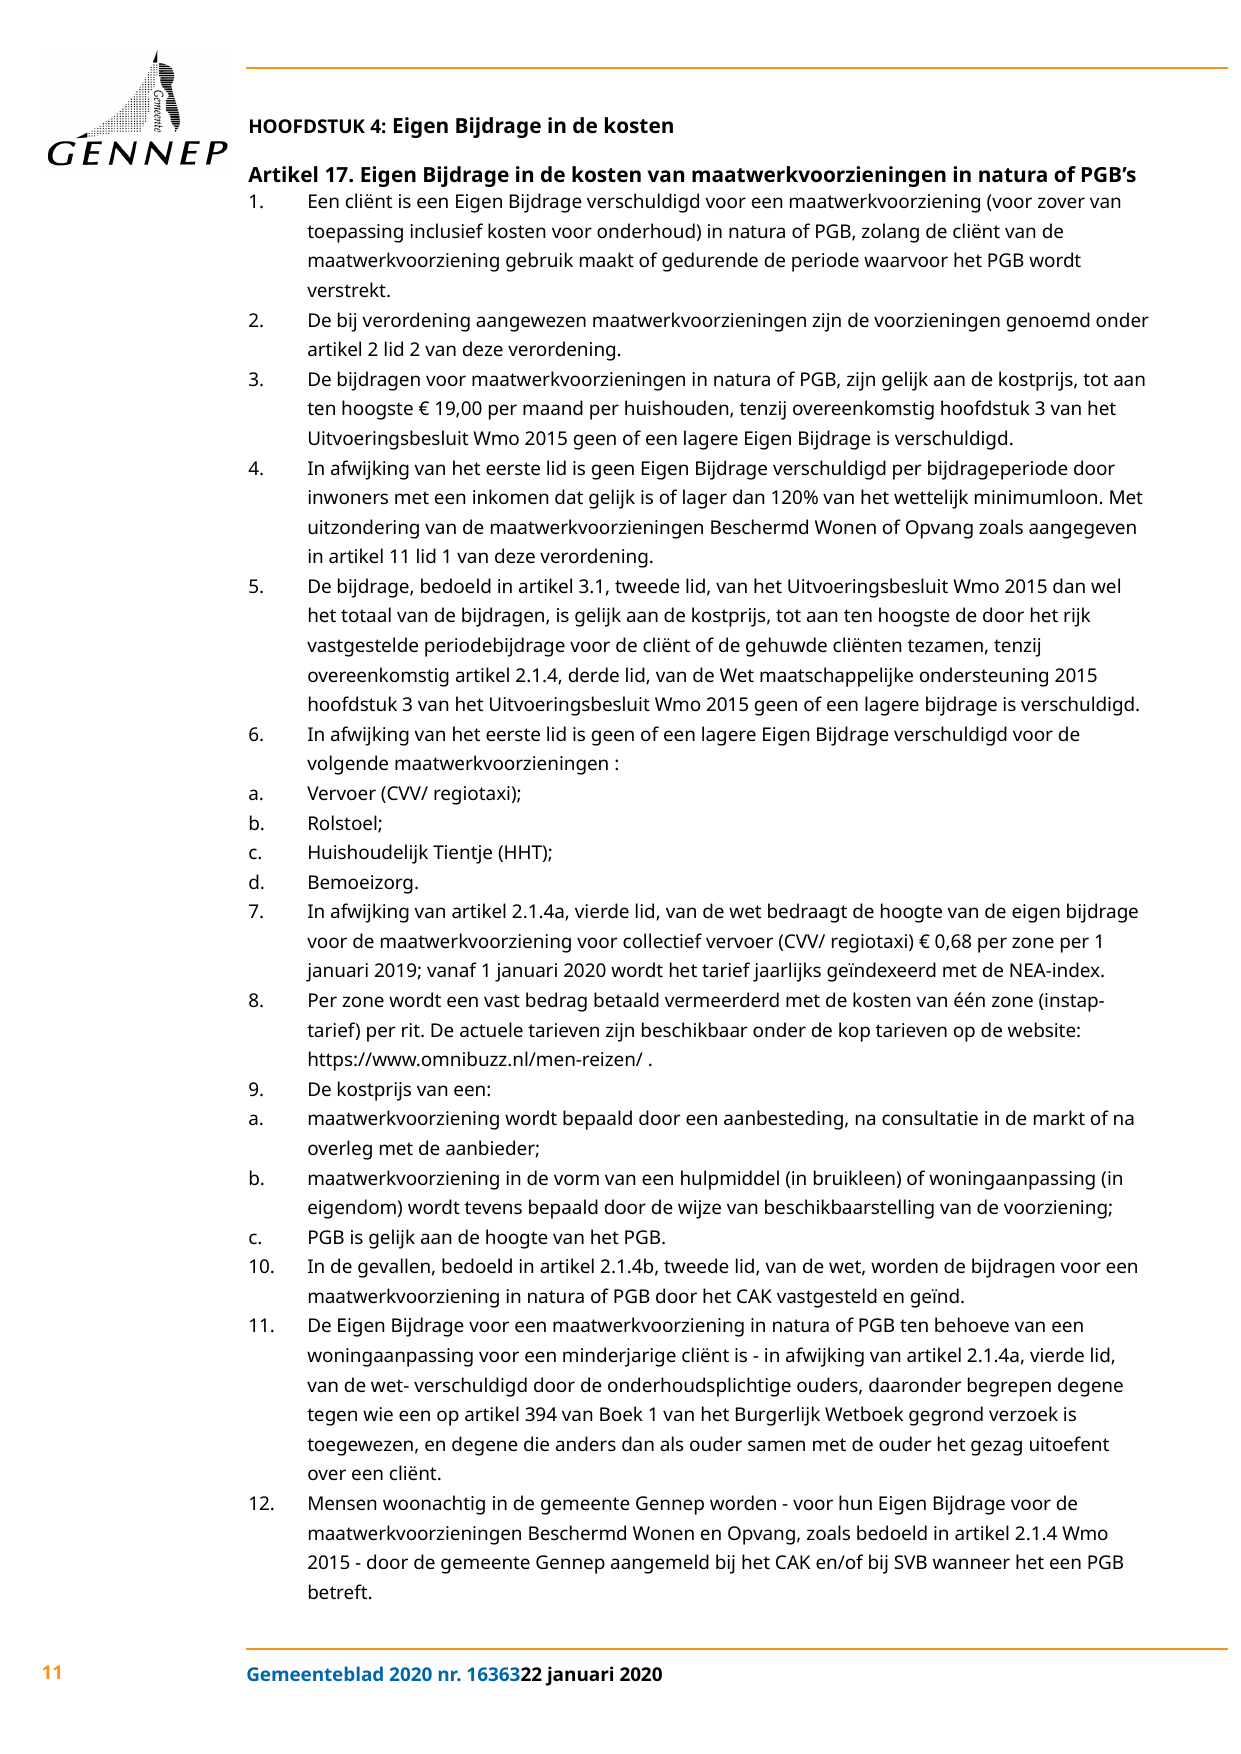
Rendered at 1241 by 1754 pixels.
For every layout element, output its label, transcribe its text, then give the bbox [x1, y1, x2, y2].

list In afwijking van artikel 2.1.4a, vierde lid, van de wet bedraagt de hoogte van de eigen bijdrage voor de maatwerkvoorziening voor collectief vervoer (CVV/ regiotaxi) € 0,68 per zone per 1 januari 2019; vanaf 1 januari 2020 wordt het tarief jaarlijks geïndexeerd met de NEA-index. [248, 898, 1152, 983]
list Bemoeizorg. [248, 869, 1152, 895]
list Huishoudelijk Tientje (HHT); [248, 839, 1152, 865]
text HOOFDSTUK 4: Eigen Bijdrage in de kosten [248, 111, 1152, 139]
list De Eigen Bijdrage voor een maatwerkvoorziening in natura of PGB ten behoeve van een woningaanpassing voor een minderjarige cliënt is - in afwijking van artikel 2.1.4a, vierde lid, van de wet- verschuldigd door de onderhoudsplichtige ouders, daaronder begrepen degene tegen wie een op artikel 394 van Boek 1 van het Burgerlijk Wetboek gegrond verzoek is toegewezen, en degene die anders dan als ouder samen met de ouder het gezag uitoefent over een cliënt. [248, 1313, 1152, 1486]
list In afwijking van het eerste lid is geen of een lagere Eigen Bijdrage verschuldigd voor de volgende maatwerkvoorzieningen : [248, 721, 1152, 776]
list Per zone wordt een vast bedrag betaald vermeerderd met de kosten van één zone (instap-tarief) per rit. De actuele tarieven zijn beschikbaar onder de kop tarieven op de website: https://www.omnibuzz.nl/men-reizen/ . [248, 987, 1152, 1072]
text Artikel 17. Eigen Bijdrage in de kosten van maatwerkvoorzieningen in natura of PGB’s [248, 160, 1152, 188]
list maatwerkvoorziening wordt bepaald door een aanbesteding, na consultatie in de markt of na overleg met de aanbieder; [248, 1106, 1152, 1161]
list In afwijking van het eerste lid is geen Eigen Bijdrage verschuldigd per bijdrageperiode door inwoners met een inkomen dat gelijk is of lager dan 120% van het wettelijk minimumloon. Met uitzondering van de maatwerkvoorzieningen Beschermd Wonen of Opvang zoals aangegeven in artikel 11 lid 1 van deze verordening. [248, 455, 1152, 569]
list PGB is gelijk aan de hoogte van het PGB. [248, 1224, 1152, 1250]
list maatwerkvoorziening in de vorm van een hulpmiddel (in bruikleen) of woningaanpassing (in eigendom) wordt tevens bepaald door de wijze van beschikbaarstelling van de voorziening; [248, 1165, 1152, 1220]
picture [41, 47, 231, 172]
list De bij verordening aangewezen maatwerkvoorzieningen zijn de voorzieningen genoemd onder artikel 2 lid 2 van deze verordening. [248, 307, 1152, 362]
list Mensen woonachtig in de gemeente Gennep worden - voor hun Eigen Bijdrage voor de maatwerkvoorzieningen Beschermd Wonen en Opvang, zoals bedoeld in artikel 2.1.4 Wmo 2015 - door de gemeente Gennep aangemeld bij het CAK en/of bij SVB wanneer het een PGB betreft. [248, 1490, 1152, 1605]
list Vervoer (CVV/ regiotaxi); [248, 780, 1152, 806]
list In de gevallen, bedoeld in artikel 2.1.4b, tweede lid, van de wet, worden de bijdragen voor een maatwerkvoorziening in natura of PGB door het CAK vastgesteld en geïnd. [248, 1253, 1152, 1309]
list Een cliënt is een Eigen Bijdrage verschuldigd voor een maatwerkvoorziening (voor zover van toepassing inclusief kosten voor onderhoud) in natura of PGB, zolang de cliënt van de maatwerkvoorziening gebruik maakt of gedurende de periode waarvoor het PGB wordt verstrekt. [248, 188, 1152, 303]
list De bijdrage, bedoeld in artikel 3.1, tweede lid, van het Uitvoeringsbesluit Wmo 2015 dan wel het totaal van de bijdragen, is gelijk aan de kostprijs, tot aan ten hoogste de door het rijk vastgestelde periodebijdrage voor de cliënt of de gehuwde cliënten tezamen, tenzij overeenkomstig artikel 2.1.4, derde lid, van de Wet maatschappelijke ondersteuning 2015 hoofdstuk 3 van het Uitvoeringsbesluit Wmo 2015 geen of een lagere bijdrage is verschuldigd. [248, 573, 1152, 717]
list De kostprijs van een: [248, 1076, 1152, 1102]
list De bijdragen voor maatwerkvoorzieningen in natura of PGB, zijn gelijk aan de kostprijs, tot aan ten hoogste € 19,00 per maand per huishouden, tenzij overeenkomstig hoofdstuk 3 van het Uitvoeringsbesluit Wmo 2015 geen of een lagere Eigen Bijdrage is verschuldigd. [248, 366, 1152, 451]
list Rolstoel; [248, 810, 1152, 836]
